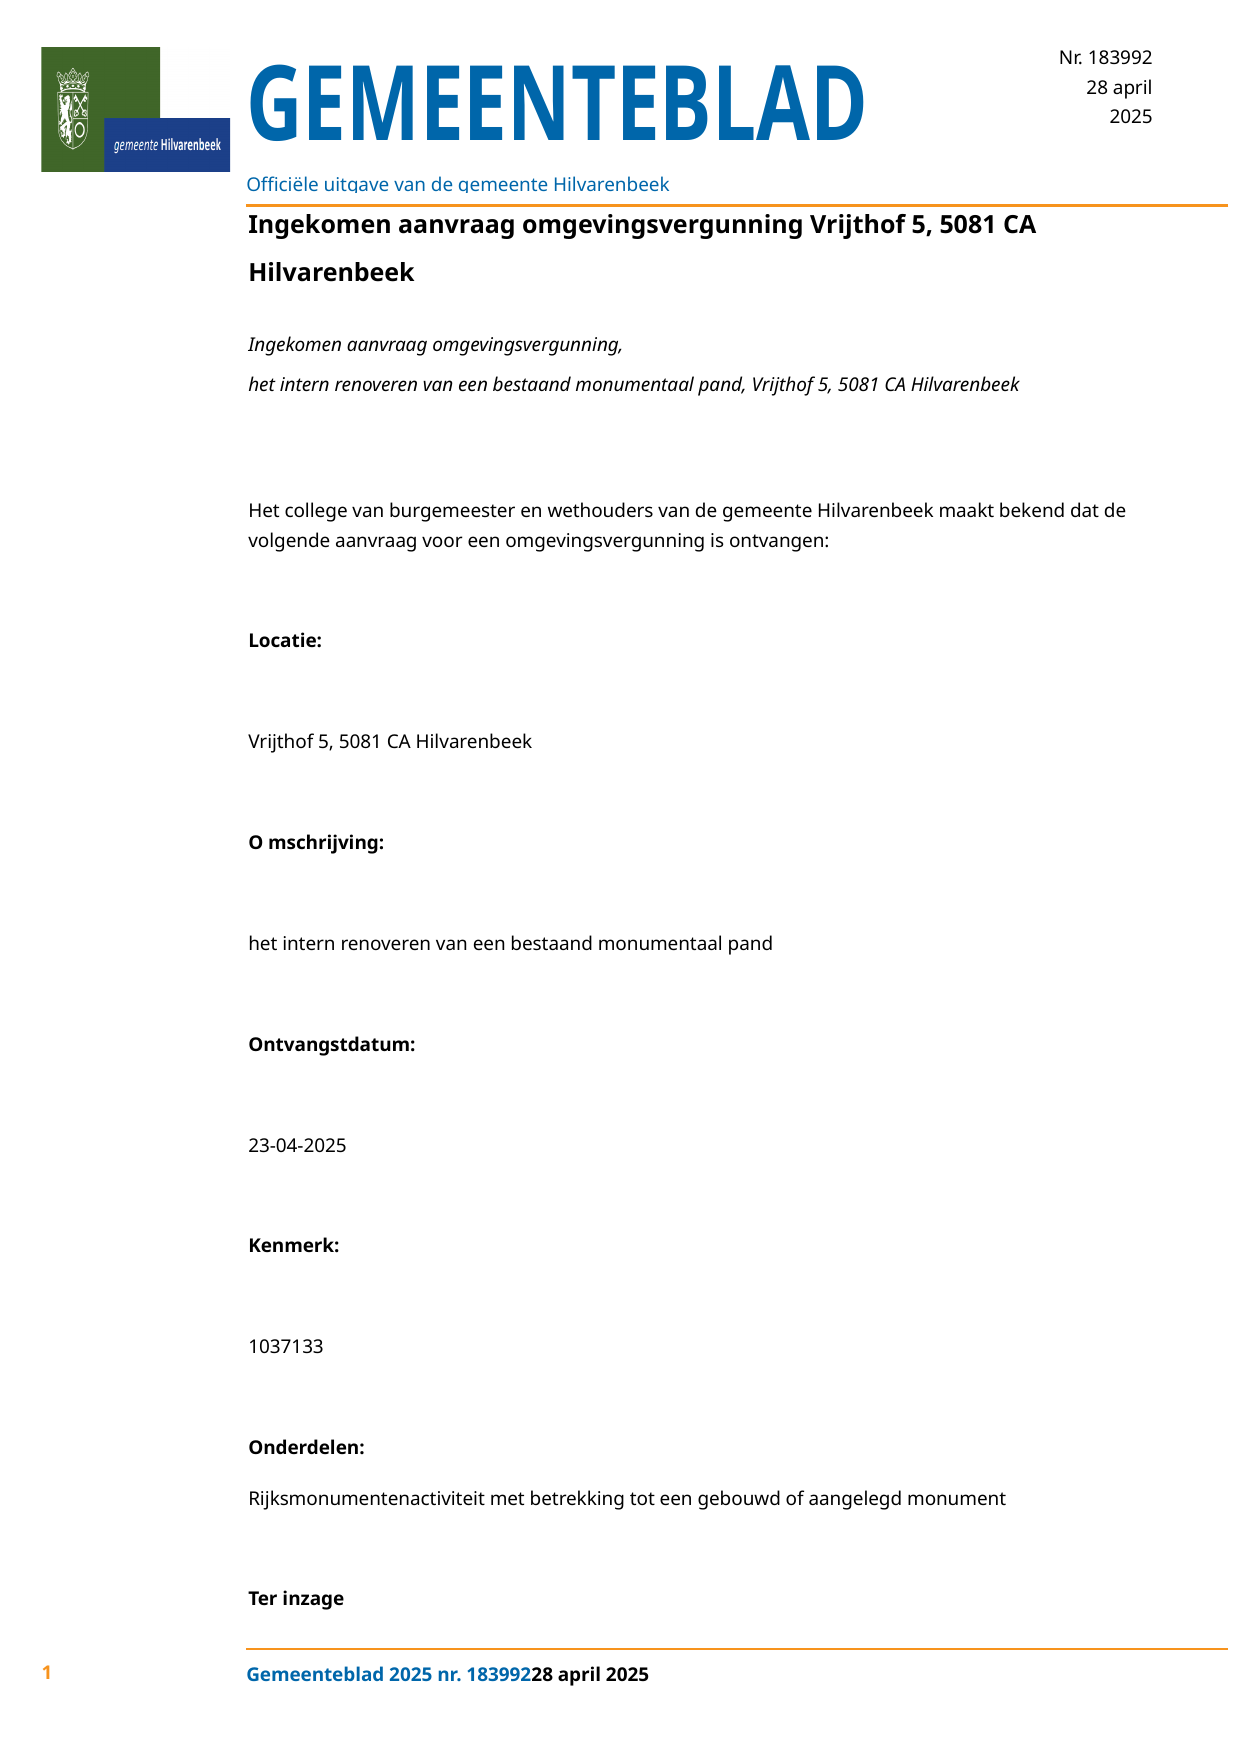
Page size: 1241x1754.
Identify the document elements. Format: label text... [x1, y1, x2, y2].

text Het college van burgemeester en wethouders van de gemeente Hilvarenbeek maakt bekend dat de volgende aanvraag voor een omgevingsvergunning is ontvangen: [248, 497, 1152, 553]
text Rijksmonumentenactiviteit met betrekking tot een gebouwd of aangelegd monument [248, 1485, 1152, 1511]
text 23-04-2025 [248, 1132, 1152, 1158]
text Kenmerk: [248, 1233, 1152, 1258]
text Ingekomen aanvraag omgevingsvergunning, [248, 331, 1152, 357]
text het intern renoveren van een bestaand monumentaal pand, Vrijthof 5, 5081 CA Hilvarenbeek [248, 371, 1152, 396]
text Ter inzage [248, 1586, 1152, 1611]
text 1037133 [248, 1333, 1152, 1359]
picture [41, 47, 231, 172]
text Locatie: [248, 628, 1152, 653]
text Vrijthof 5, 5081 CA Hilvarenbeek [248, 728, 1152, 754]
text het intern renoveren van een bestaand monumentaal pand [248, 930, 1152, 956]
text O mschrijving: [248, 829, 1152, 855]
text Ingekomen aanvraag omgevingsvergunning Vrijthof 5, 5081 CA Hilvarenbeek [248, 207, 1152, 288]
text Ontvangstdatum: [248, 1031, 1152, 1057]
text Onderdelen: [248, 1434, 1152, 1460]
